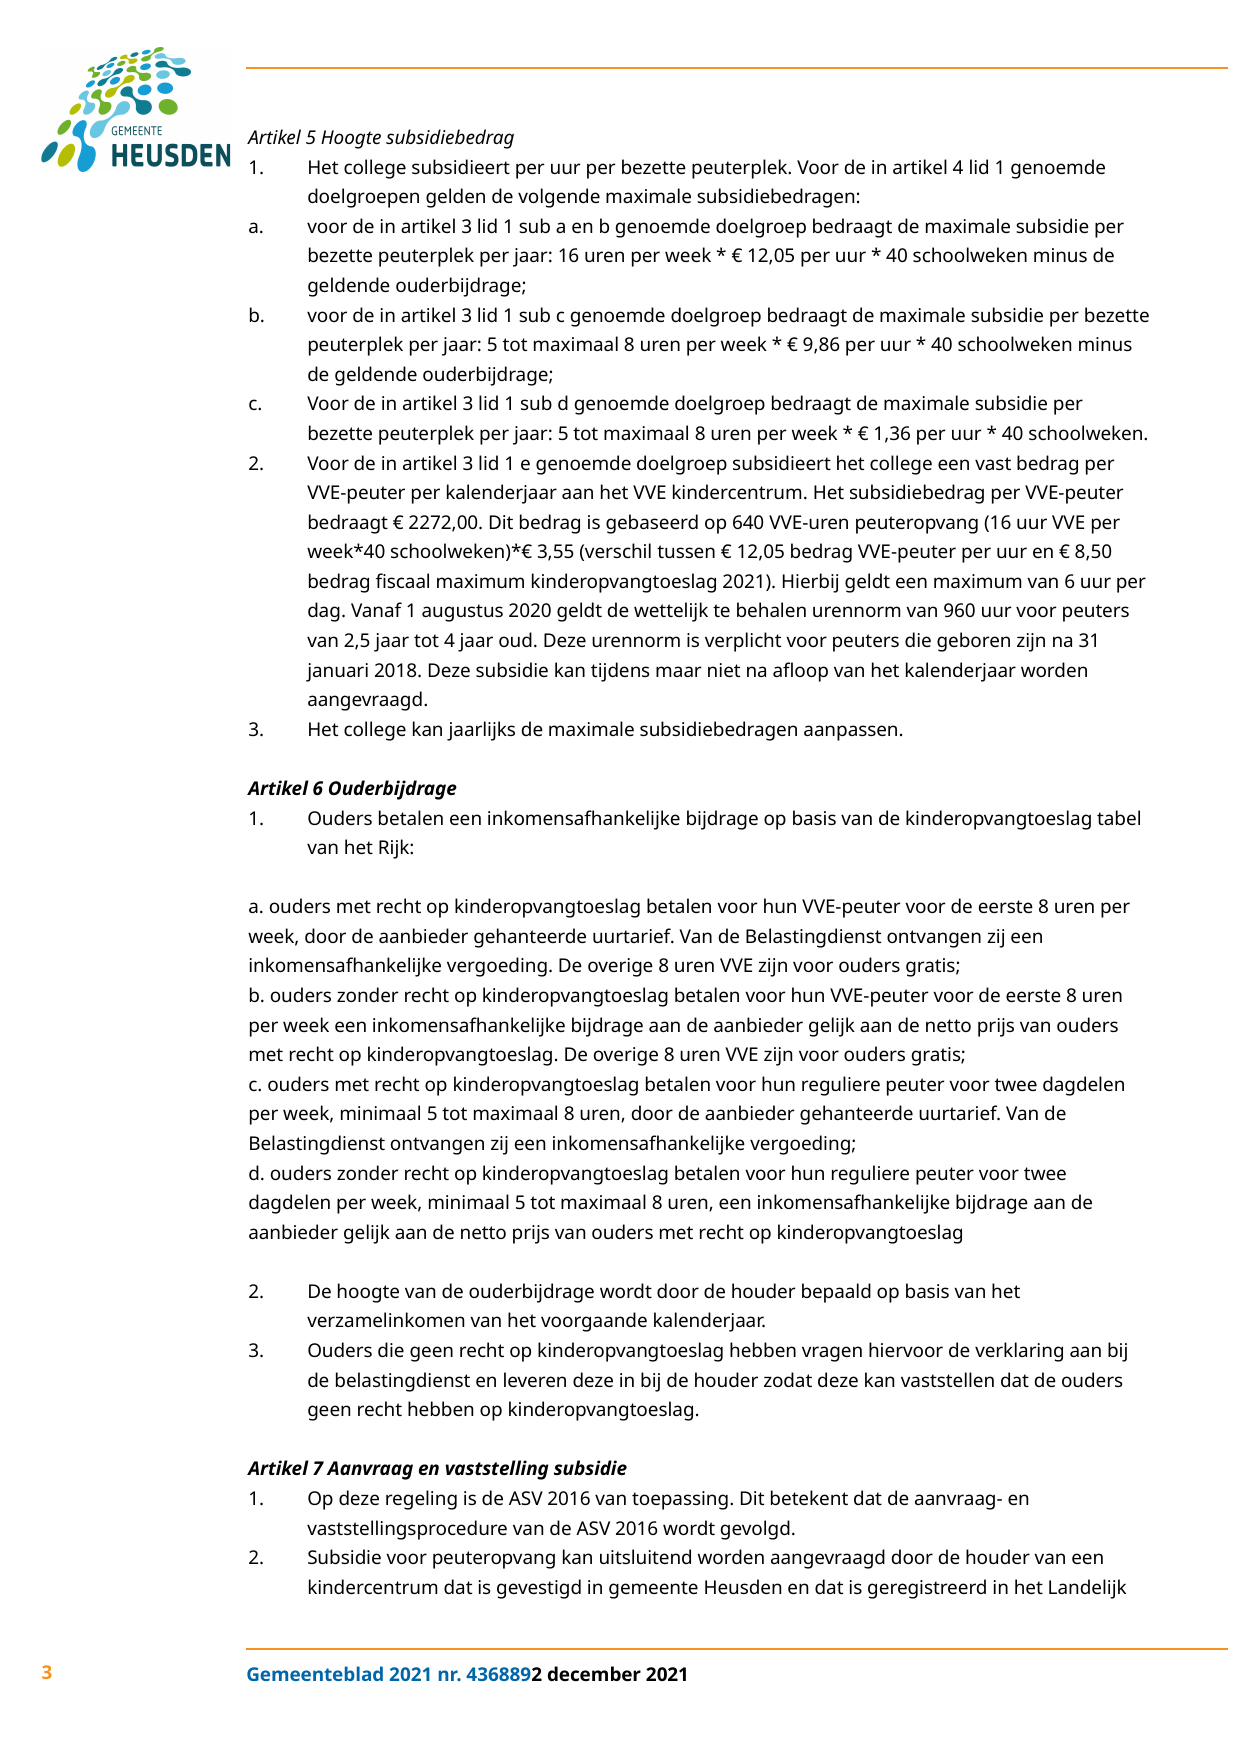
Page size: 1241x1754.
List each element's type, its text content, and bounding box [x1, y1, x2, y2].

list Voor de in artikel 3 lid 1 e genoemde doelgroep subsidieert het college een vast bedrag per VVE-peuter per kalenderjaar aan het VVE kindercentrum. Het subsidiebedrag per VVE-peuter bedraagt € 2272,00. Dit bedrag is gebaseerd op 640 VVE-uren peuteropvang (16 uur VVE per week*40 schoolweken)*€ 3,55 (verschil tussen € 12,05 bedrag VVE-peuter per uur en € 8,50 bedrag fiscaal maximum kinderopvangtoeslag 2021). Hierbij geldt een maximum van 6 uur per dag. Vanaf 1 augustus 2020 geldt de wettelijk te behalen urennorm van 960 uur voor peuters van 2,5 jaar tot 4 jaar oud. Deze urennorm is verplicht voor peuters die geboren zijn na 31 januari 2018. Deze subsidie kan tijdens maar niet na afloop van het kalenderjaar worden aangevraagd. [248, 450, 1152, 712]
list voor de in artikel 3 lid 1 sub c genoemde doelgroep bedraagt de maximale subsidie per bezette peuterplek per jaar: 5 tot maximaal 8 uren per week * € 9,86 per uur * 40 schoolweken minus de geldende ouderbijdrage; [248, 302, 1152, 387]
text d. ouders zonder recht op kinderopvangtoeslag betalen voor hun reguliere peuter voor twee dagdelen per week, minimaal 5 tot maximaal 8 uren, een inkomensafhankelijke bijdrage aan de aanbieder gelijk aan de netto prijs van ouders met recht op kinderopvangtoeslag [248, 1160, 1152, 1245]
list Subsidie voor peuteropvang kan uitsluitend worden aangevraagd door de houder van een kindercentrum dat is gevestigd in gemeente Heusden en dat is geregistreerd in het Landelijk [248, 1544, 1152, 1600]
list Op deze regeling is de ASV 2016 van toepassing. Dit betekent dat de aanvraag- en vaststellingsprocedure van de ASV 2016 wordt gevolgd. [248, 1485, 1152, 1541]
picture [41, 47, 231, 172]
text a. ouders met recht op kinderopvangtoeslag betalen voor hun VVE-peuter voor de eerste 8 uren per week, door de aanbieder gehanteerde uurtarief. Van de Belastingdienst ontvangen zij een inkomensafhankelijke vergoeding. De overige 8 uren VVE zijn voor ouders gratis; [248, 893, 1152, 978]
text Artikel 5 Hoogte subsidiebedrag [248, 124, 1152, 150]
list Het college kan jaarlijks de maximale subsidiebedragen aanpassen. [248, 716, 1152, 742]
list Voor de in artikel 3 lid 1 sub d genoemde doelgroep bedraagt de maximale subsidie per bezette peuterplek per jaar: 5 tot maximaal 8 uren per week * € 1,36 per uur * 40 schoolweken. [248, 391, 1152, 446]
text Artikel 7 Aanvraag en vaststelling subsidie [248, 1456, 1152, 1481]
list Ouders betalen een inkomensafhankelijke bijdrage op basis van de kinderopvangtoeslag tabel van het Rijk: [248, 805, 1152, 860]
text c. ouders met recht op kinderopvangtoeslag betalen voor hun reguliere peuter voor twee dagdelen per week, minimaal 5 tot maximaal 8 uren, door de aanbieder gehanteerde uurtarief. Van de Belastingdienst ontvangen zij een inkomensafhankelijke vergoeding; [248, 1071, 1152, 1156]
list voor de in artikel 3 lid 1 sub a en b genoemde doelgroep bedraagt de maximale subsidie per bezette peuterplek per jaar: 16 uren per week * € 12,05 per uur * 40 schoolweken minus de geldende ouderbijdrage; [248, 213, 1152, 298]
list Het college subsidieert per uur per bezette peuterplek. Voor de in artikel 4 lid 1 genoemde doelgroepen gelden de volgende maximale subsidiebedragen: [248, 154, 1152, 209]
list Ouders die geen recht op kinderopvangtoeslag hebben vragen hiervoor de verklaring aan bij de belastingdienst en leveren deze in bij de houder zodat deze kan vaststellen dat de ouders geen recht hebben op kinderopvangtoeslag. [248, 1337, 1152, 1422]
text b. ouders zonder recht op kinderopvangtoeslag betalen voor hun VVE-peuter voor de eerste 8 uren per week een inkomensafhankelijke bijdrage aan de aanbieder gelijk aan de netto prijs van ouders met recht op kinderopvangtoeslag. De overige 8 uren VVE zijn voor ouders gratis; [248, 982, 1152, 1067]
text Artikel 6 Ouderbijdrage [248, 775, 1152, 801]
list De hoogte van de ouderbijdrage wordt door de houder bepaald op basis van het verzamelinkomen van het voorgaande kalenderjaar. [248, 1278, 1152, 1333]
